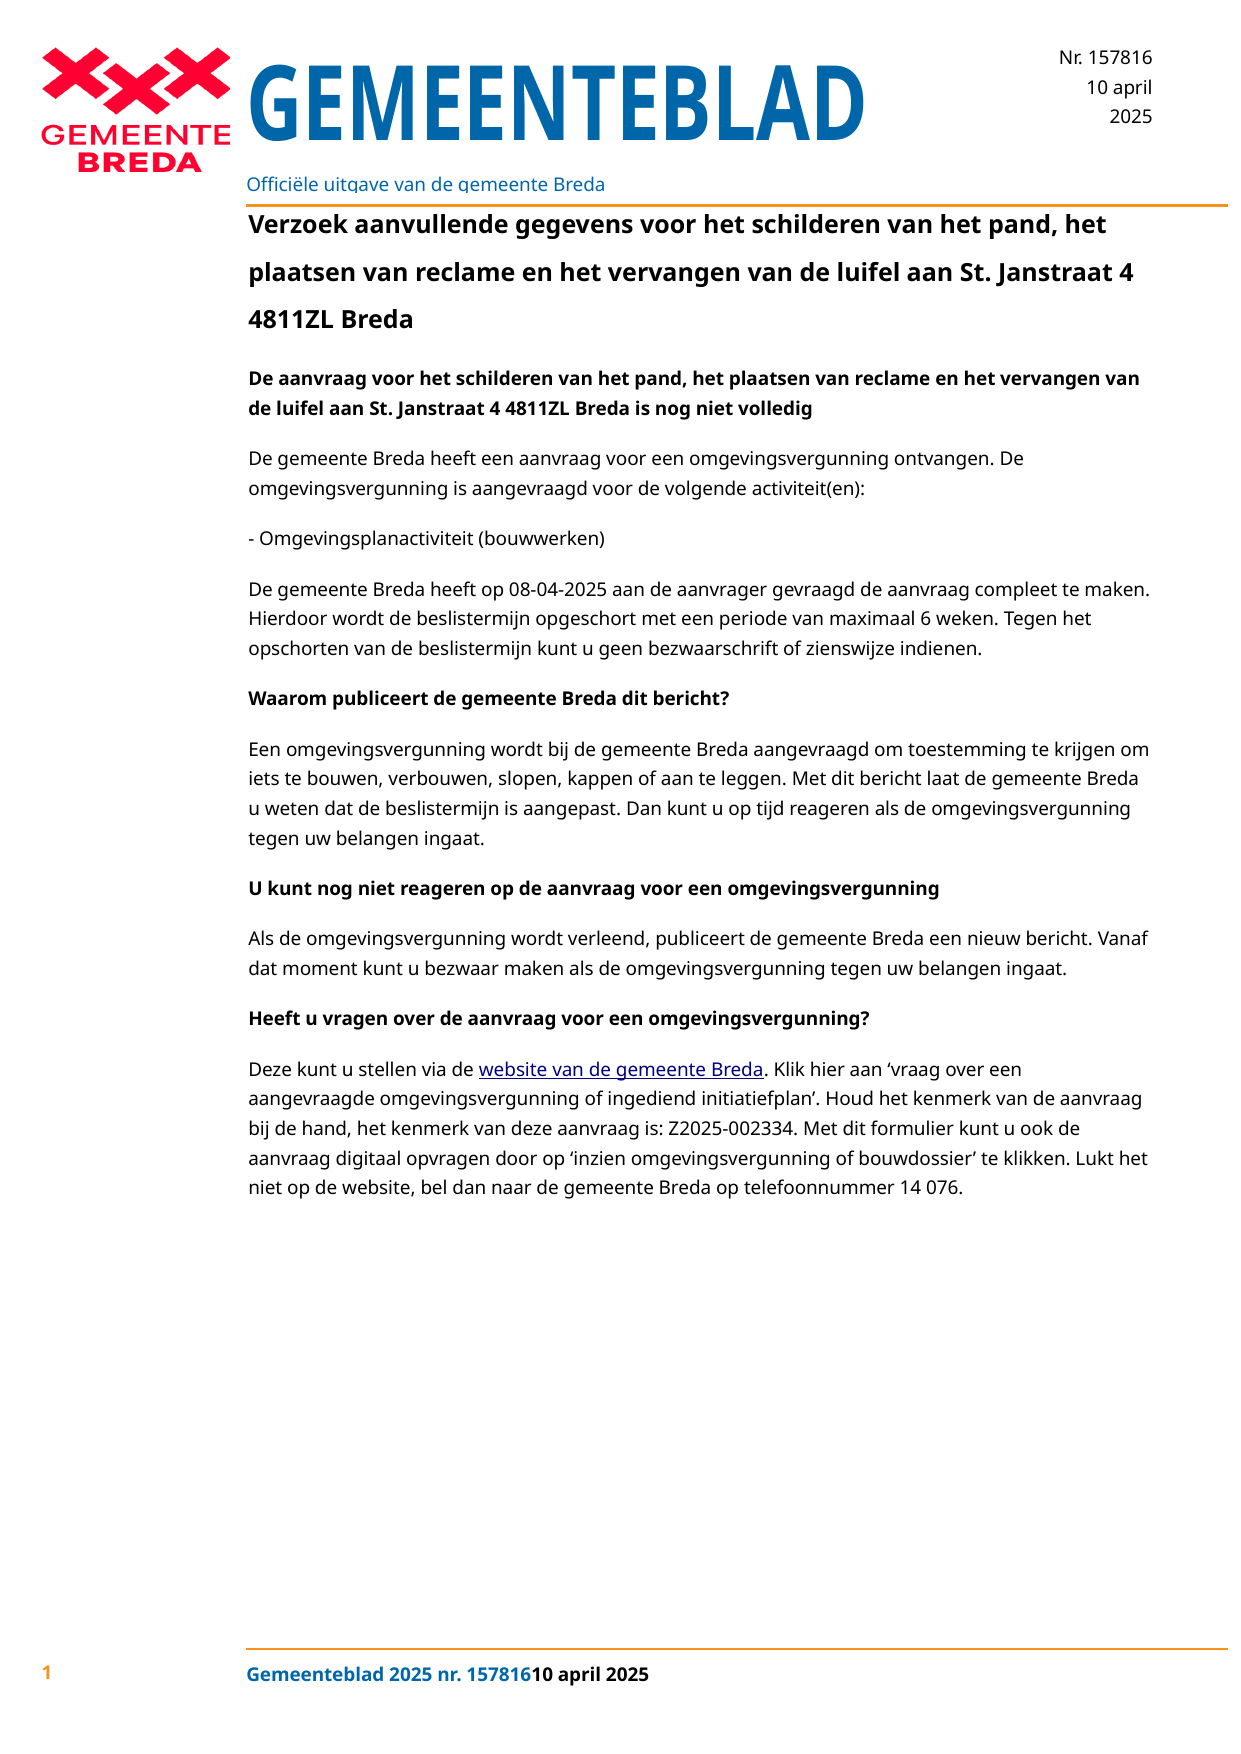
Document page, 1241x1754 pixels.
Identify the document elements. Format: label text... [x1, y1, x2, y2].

text Deze kunt u stellen via de website van de gemeente Breda. Klik hier aan ‘vraag over een aangevraagde omgevingsvergunning of ingediend initiatiefplan’. Houd het kenmerk van de aanvraag bij de hand, het kenmerk van deze aanvraag is: Z2025-002334. Met dit formulier kunt u ook de aanvraag digitaal opvragen door op ‘inzien omgevingsvergunning of bouwdossier’ te klikken. Lukt het niet op de website, bel dan naar de gemeente Breda op telefoonnummer 14 076. [248, 1056, 1152, 1200]
text Een omgevingsvergunning wordt bij de gemeente Breda aangevraagd om toestemming te krijgen om iets te bouwen, verbouwen, slopen, kappen of aan te leggen. Met dit bericht laat de gemeente Breda u weten dat de beslistermijn is aangepast. Dan kunt u op tijd reageren als de omgevingsvergunning tegen uw belangen ingaat. [248, 736, 1152, 850]
text Als de omgevingsvergunning wordt verleend, publiceert de gemeente Breda een nieuw bericht. Vanaf dat moment kunt u bezwaar maken als de omgevingsvergunning tegen uw belangen ingaat. [248, 926, 1152, 981]
text Heeft u vragen over de aanvraag voor een omgevingsvergunning? [248, 1006, 1152, 1031]
text De aanvraag voor het schilderen van het pand, het plaatsen van reclame en het vervangen van de luifel aan St. Janstraat 4 4811ZL Breda is nog niet volledig [248, 366, 1152, 421]
text U kunt nog niet reageren op de aanvraag voor een omgevingsvergunning [248, 875, 1152, 901]
text Verzoek aanvullende gegevens voor het schilderen van het pand, het plaatsen van reclame en het vervangen van de luifel aan St. Janstraat 4 4811ZL Breda [248, 207, 1152, 336]
text - Omgevingsplanactiviteit (bouwwerken) [248, 526, 1152, 551]
picture [41, 47, 231, 172]
text De gemeente Breda heeft op 08-04-2025 aan de aanvrager gevraagd de aanvraag compleet te maken. Hierdoor wordt de beslistermijn opgeschort met een periode van maximaal 6 weken. Tegen het opschorten van de beslistermijn kunt u geen bezwaarschrift of zienswijze indienen. [248, 576, 1152, 661]
text De gemeente Breda heeft een aanvraag voor een omgevingsvergunning ontvangen. De omgevingsvergunning is aangevraagd voor de volgende activiteit(en): [248, 446, 1152, 501]
text Waarom publiceert de gemeente Breda dit bericht? [248, 686, 1152, 711]
